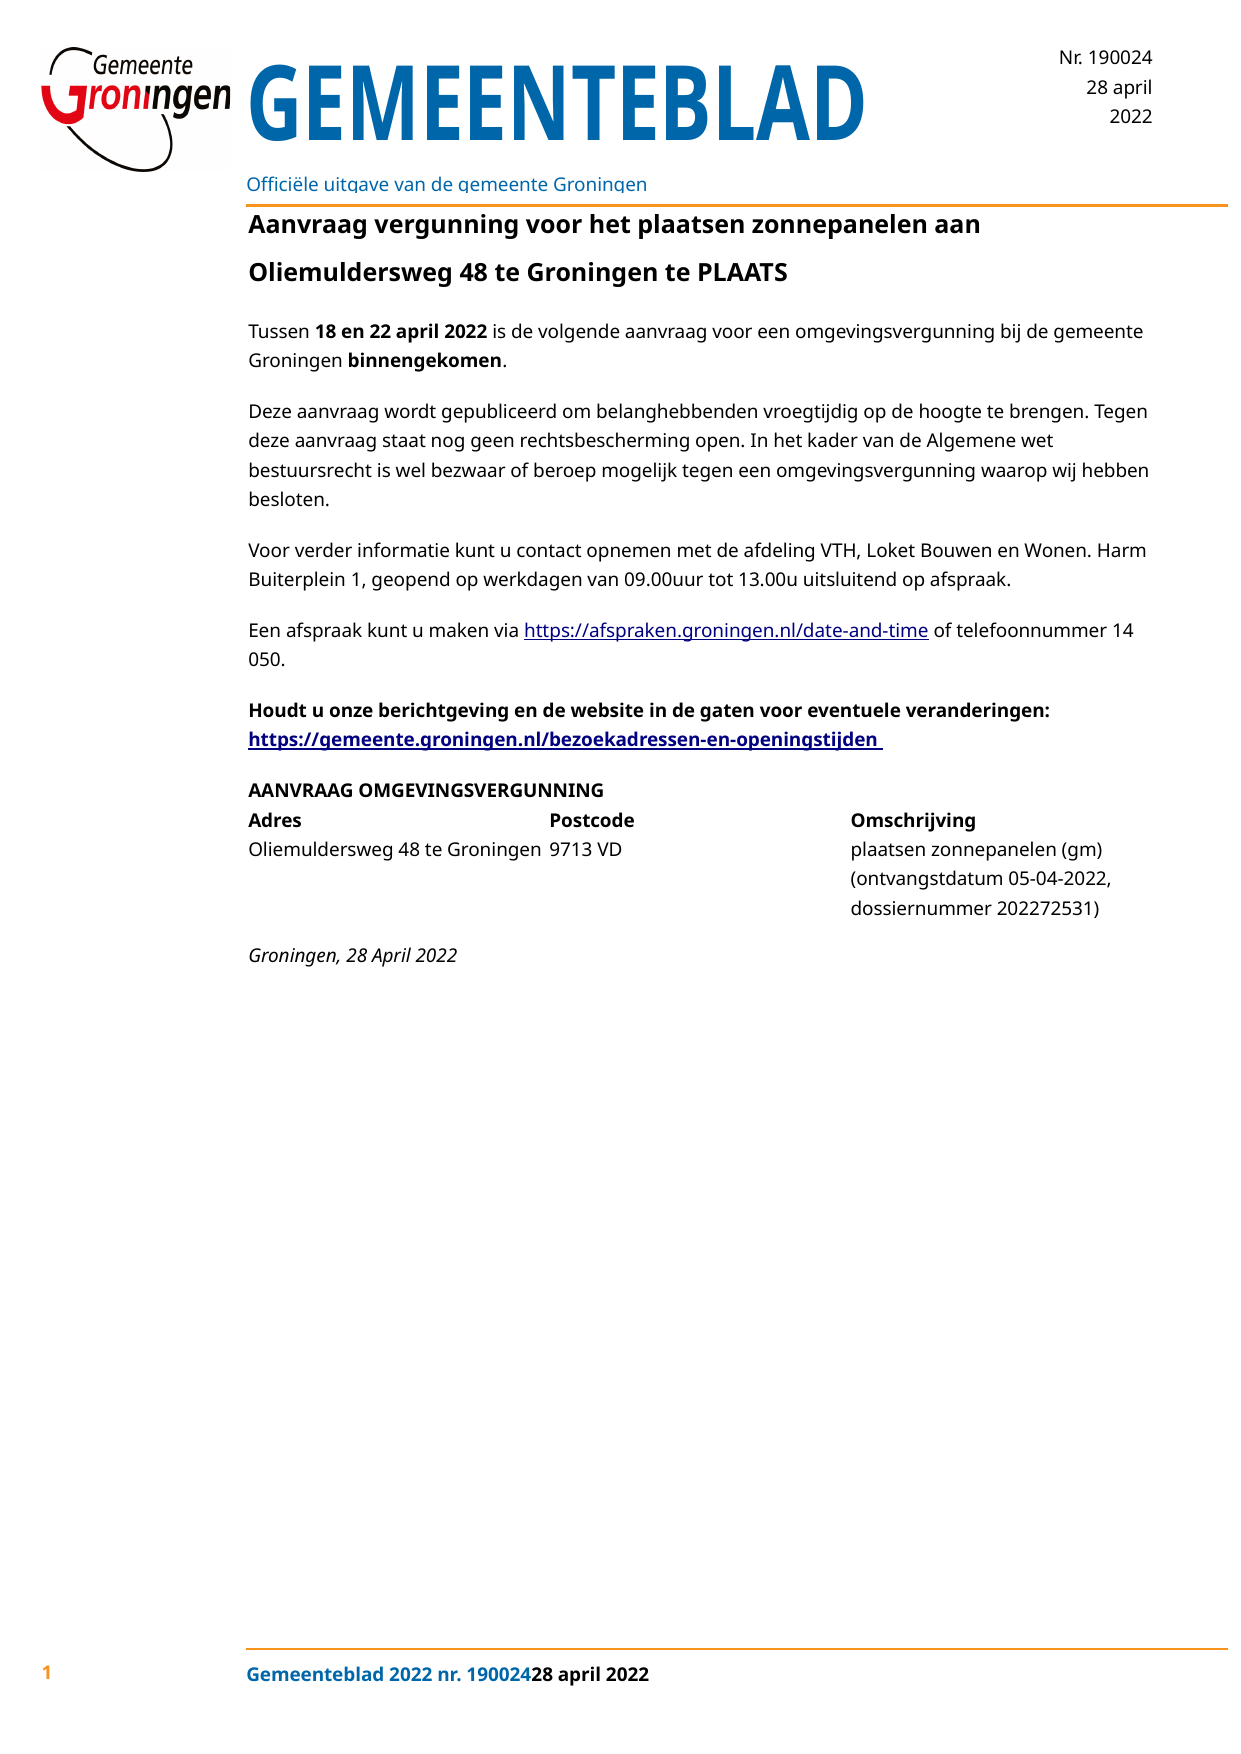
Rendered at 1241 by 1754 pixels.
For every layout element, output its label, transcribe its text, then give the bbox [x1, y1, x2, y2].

text AANVRAAG OMGEVINGSVERGUNNING [248, 777, 1152, 803]
text Tussen 18 en 22 april 2022 is de volgende aanvraag voor een omgevingsvergunning bij de gemeente Groningen binnengekomen. [248, 318, 1152, 373]
text Deze aanvraag wordt gepubliceerd om belanghebbenden vroegtijdig op de hoogte te brengen. Tegen deze aanvraag staat nog geen rechtsbescherming open. In het kader van de Algemene wet bestuursrecht is wel bezwaar of beroep mogelijk tegen een omgevingsvergunning waarop wij hebben besloten. [248, 398, 1152, 512]
text Houdt u onze berichtgeving en de website in de gaten voor eventuele veranderingen: https://gemeente.groningen.nl/bezoekadressen-en-openingstijden [248, 697, 1152, 752]
table_header Postcode [549, 807, 850, 832]
table_header Adres [248, 807, 549, 832]
table_header plaatsen zonnepanelen (gm) (ontvangstdatum 05-04-2022, dossiernummer 202272531) [850, 836, 1152, 921]
text Voor verder informatie kunt u contact opnemen met de afdeling VTH, Loket Bouwen en Wonen. Harm Buiterplein 1, geopend op werkdagen van 09.00uur tot 13.00u uitsluitend op afspraak. [248, 537, 1152, 592]
picture [41, 47, 231, 172]
table_header 9713 VD [549, 836, 850, 921]
table_header Oliemuldersweg 48 te Groningen [248, 836, 549, 921]
text Aanvraag vergunning voor het plaatsen zonnepanelen aan Oliemuldersweg 48 te Groningen te PLAATS [248, 207, 1152, 288]
text Een afspraak kunt u maken via https://afspraken.groningen.nl/date-and-time of telefoonnummer 14 050. [248, 617, 1152, 672]
table_header Omschrijving [850, 807, 1152, 832]
text Groningen, 28 April 2022 [248, 942, 1152, 968]
